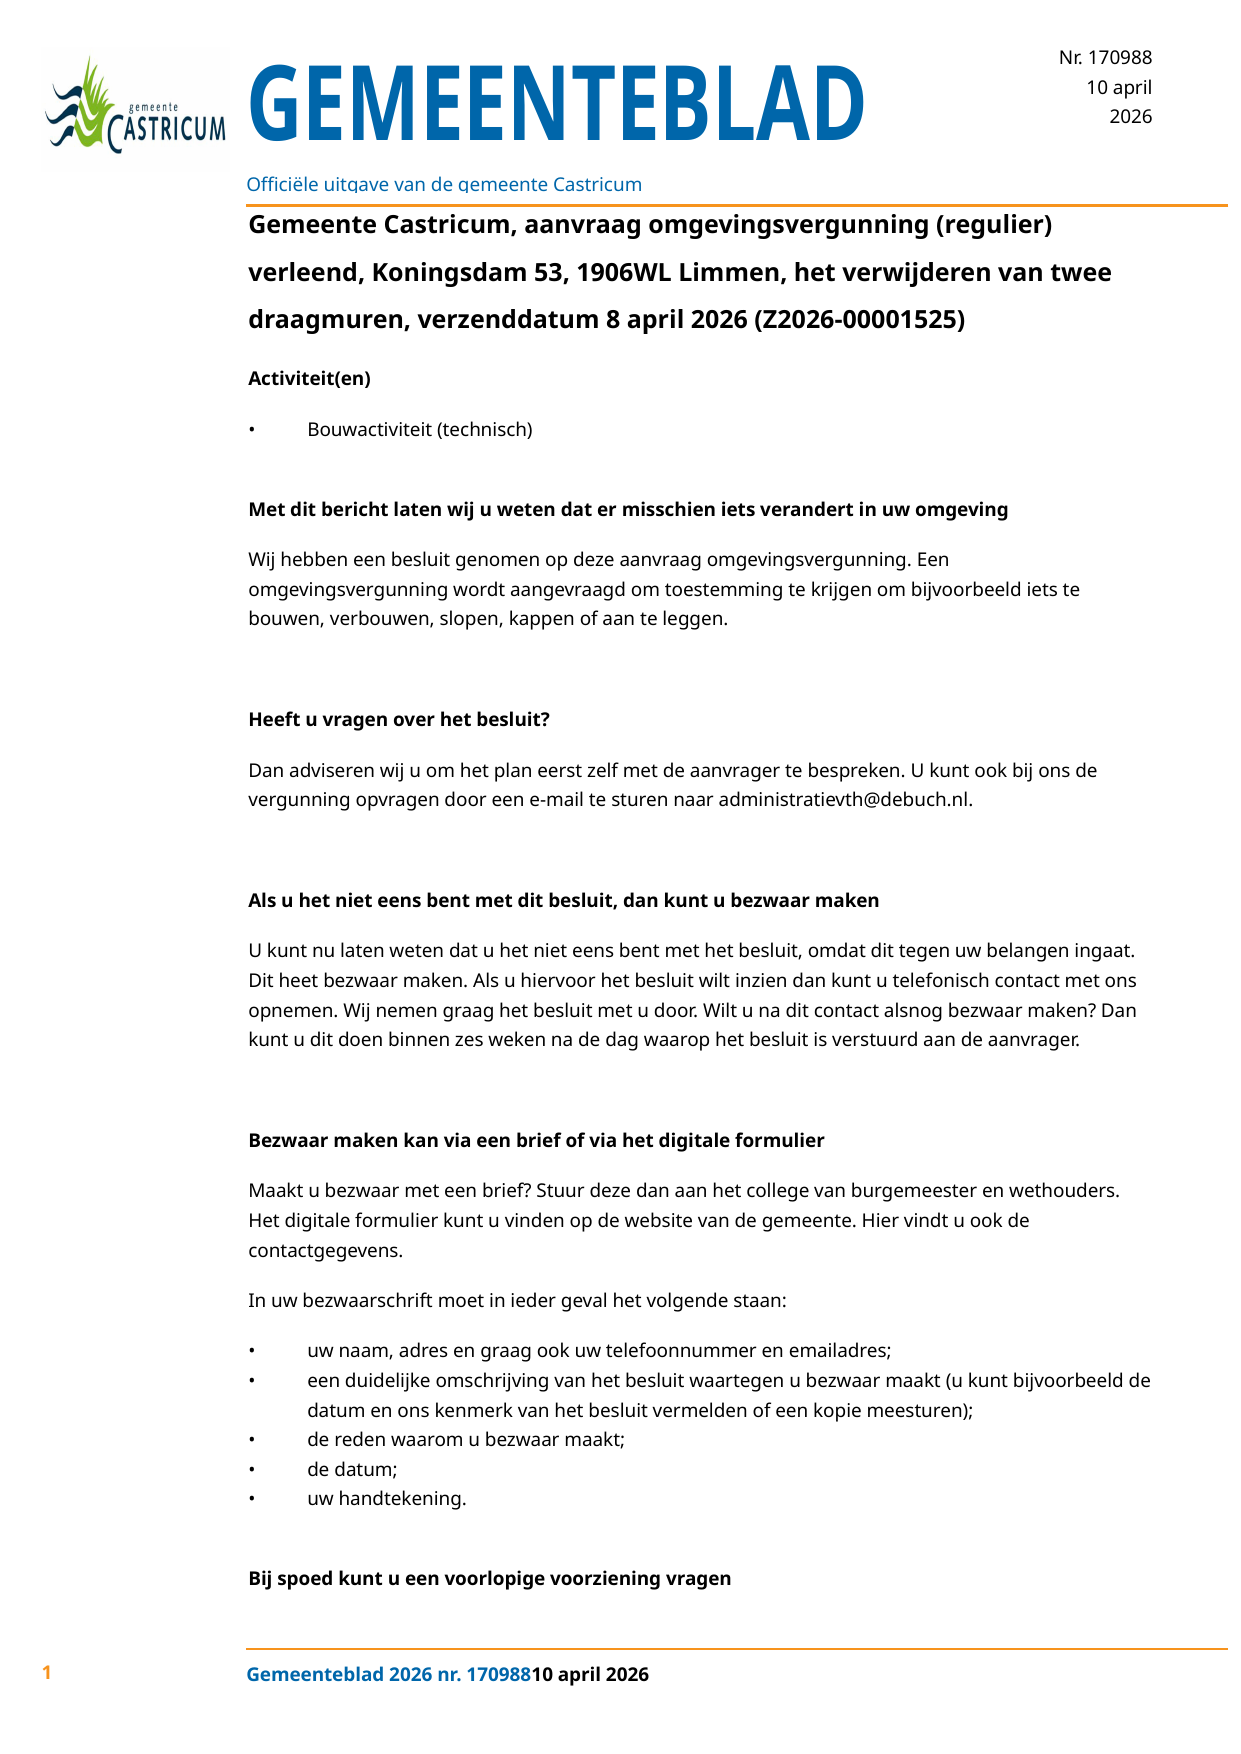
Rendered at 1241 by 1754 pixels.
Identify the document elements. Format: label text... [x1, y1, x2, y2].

text Als u het niet eens bent met dit besluit, dan kunt u bezwaar maken [248, 887, 1152, 913]
text Maakt u bezwaar met een brief? Stuur deze dan aan het college van burgemeester en wethouders. Het digitale formulier kunt u vinden op de website van de gemeente. Hier vindt u ook de contactgegevens. [248, 1178, 1152, 1262]
text Gemeente Castricum, aanvraag omgevingsvergunning (regulier) verleend, Koningsdam 53, 1906WL Limmen, het verwijderen van twee draagmuren, verzenddatum 8 april 2026 (Z2026-00001525) [248, 207, 1152, 336]
list uw handtekening. [248, 1486, 1152, 1511]
list de datum; [248, 1456, 1152, 1482]
picture [41, 47, 231, 172]
text In uw bezwaarschrift moet in ieder geval het volgende staan: [248, 1287, 1152, 1313]
text Heeft u vragen over het besluit? [248, 706, 1152, 732]
list Bouwactiviteit (technisch) [248, 416, 1152, 442]
text U kunt nu laten weten dat u het niet eens bent met het besluit, omdat dit tegen uw belangen ingaat. Dit heet bezwaar maken. Als u hiervoor het besluit wilt inzien dan kunt u telefonisch contact met ons opnemen. Wij nemen graag het besluit met u door. Wilt u na dit contact alsnog bezwaar maken? Dan kunt u dit doen binnen zes weken na de dag waarop het besluit is verstuurd aan de aanvrager. [248, 938, 1152, 1052]
list een duidelijke omschrijving van het besluit waartegen u bezwaar maakt (u kunt bijvoorbeeld de datum en ons kenmerk van het besluit vermelden of een kopie meesturen); [248, 1367, 1152, 1422]
text Met dit bericht laten wij u weten dat er misschien iets verandert in uw omgeving [248, 496, 1152, 522]
list de reden waarom u bezwaar maakt; [248, 1426, 1152, 1452]
text Bij spoed kunt u een voorlopige voorziening vragen [248, 1566, 1152, 1591]
text Dan adviseren wij u om het plan eerst zelf met de aanvrager te bespreken. U kunt ook bij ons de vergunning opvragen door een e-mail te sturen naar administratievth@debuch.nl. [248, 757, 1152, 812]
text Wij hebben een besluit genomen op deze aanvraag omgevingsvergunning. Een omgevingsvergunning wordt aangevraagd om toestemming te krijgen om bijvoorbeeld iets te bouwen, verbouwen, slopen, kappen of aan te leggen. [248, 546, 1152, 631]
text Bezwaar maken kan via een brief of via het digitale formulier [248, 1127, 1152, 1153]
list uw naam, adres en graag ook uw telefoonnummer en emailadres; [248, 1338, 1152, 1363]
text Activiteit(en) [248, 366, 1152, 391]
